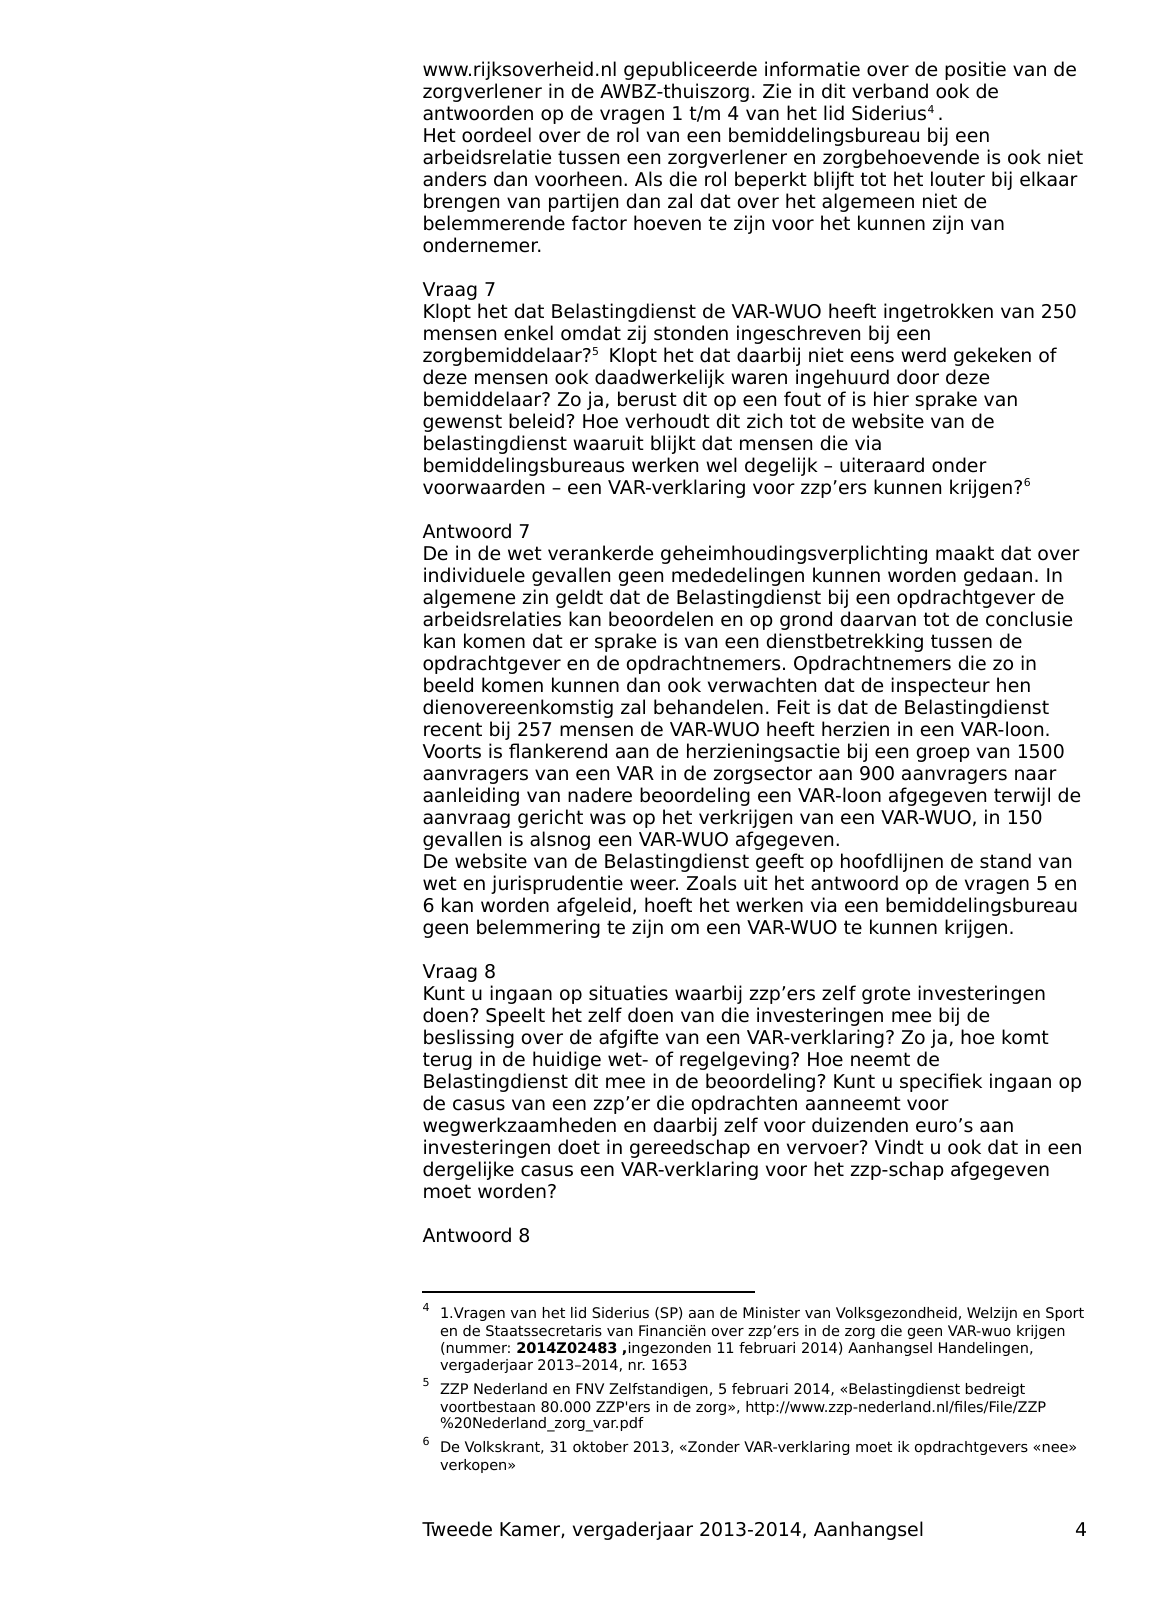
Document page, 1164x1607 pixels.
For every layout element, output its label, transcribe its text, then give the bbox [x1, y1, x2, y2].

text Klopt het dat Belastingdienst de VAR-WUO heeft ingetrokken van 250 mensen enkel omdat zij stonden ingeschreven bij een zorgbemiddelaar? Klopt het dat daarbij niet eens werd gekeken of deze mensen ook daadwerkelijk waren ingehuurd door deze bemiddelaar? Zo ja, berust dit op een fout of is hier sprake van gewenst beleid? Hoe verhoudt dit zich tot de website van de belastingdienst waaruit blijkt dat mensen die via bemiddelingsbureaus werken wel degelijk – uiteraard onder voorwaarden – een VAR-verklaring voor zzp’ers kunnen krijgen? [422, 301, 1087, 499]
text De Volkskrant, 31 oktober 2013, «Zonder VAR-verklaring moet ik opdrachtgevers «nee» verkopen» [422, 1435, 1087, 1474]
text ZZP Nederland en FNV Zelfstandigen, 5 februari 2014, «Belastingdienst bedreigt voortbestaan 80.000 ZZP'ers in de zorg», http://www.zzp-nederland.nl/files/File/ZZP%20Nederland_zorg_var.pdf [422, 1377, 1087, 1432]
text Vraag 8 [422, 961, 1087, 983]
text De website van de Belastingdienst geeft op hoofdlijnen de stand van wet en jurisprudentie weer. Zoals uit het antwoord op de vragen 5 en 6 kan worden afgeleid, hoeft het werken via een bemiddelingsbureau geen belemmering te zijn om een VAR-WUO te kunnen krijgen. [422, 851, 1087, 939]
text www.rijksoverheid.nl gepubliceerde informatie over de positie van de zorgverlener in de AWBZ-thuiszorg. Zie in dit verband ook de antwoorden op de vragen 1 t/m 4 van het lid Siderius. [422, 59, 1087, 125]
text De in de wet verankerde geheimhoudingsverplichting maakt dat over individuele gevallen geen mededelingen kunnen worden gedaan. In algemene zin geldt dat de Belastingdienst bij een opdrachtgever de arbeidsrelaties kan beoordelen en op grond daarvan tot de conclusie kan komen dat er sprake is van een dienstbetrekking tussen de opdrachtgever en de opdrachtnemers. Opdrachtnemers die zo in beeld komen kunnen dan ook verwachten dat de inspecteur hen dienovereenkomstig zal behandelen. Feit is dat de Belastingdienst recent bij 257 mensen de VAR-WUO heeft herzien in een VAR-loon. Voorts is flankerend aan de herzieningsactie bij een groep van 1500 aanvragers van een VAR in de zorgsector aan 900 aanvragers naar aanleiding van nadere beoordeling een VAR-loon afgegeven terwijl de aanvraag gericht was op het verkrijgen van een VAR-WUO, in 150 gevallen is alsnog een VAR-WUO afgegeven. [422, 543, 1087, 851]
text Kunt u ingaan op situaties waarbij zzp’ers zelf grote investeringen doen? Speelt het zelf doen van die investeringen mee bij de beslissing over de afgifte van een VAR-verklaring? Zo ja, hoe komt terug in de huidige wet- of regelgeving? Hoe neemt de Belastingdienst dit mee in de beoordeling? Kunt u specifiek ingaan op de casus van een zzp’er die opdrachten aanneemt voor wegwerkzaamheden en daarbij zelf voor duizenden euro’s aan investeringen doet in gereedschap en vervoer? Vindt u ook dat in een dergelijke casus een VAR-verklaring voor het zzp-schap afgegeven moet worden? [422, 983, 1087, 1203]
text Antwoord 8 [422, 1225, 1087, 1247]
text 1.Vragen van het lid Siderius (SP) aan de Minister van Volksgezondheid, Welzijn en Sport en de Staatssecretaris van Financiën over zzp’ers in de zorg die geen VAR-wuo krijgen (nummer: 2014Z02483 ,ingezonden 11 februari 2014) Aanhangsel Handelingen, vergaderjaar 2013–2014, nr. 1653 [422, 1301, 1087, 1374]
text Het oordeel over de rol van een bemiddelingsbureau bij een arbeidsrelatie tussen een zorgverlener en zorgbehoevende is ook niet anders dan voorheen. Als die rol beperkt blijft tot het louter bij elkaar brengen van partijen dan zal dat over het algemeen niet de belemmerende factor hoeven te zijn voor het kunnen zijn van ondernemer. [422, 125, 1087, 257]
text Vraag 7 [422, 279, 1087, 301]
text Antwoord 7 [422, 521, 1087, 543]
